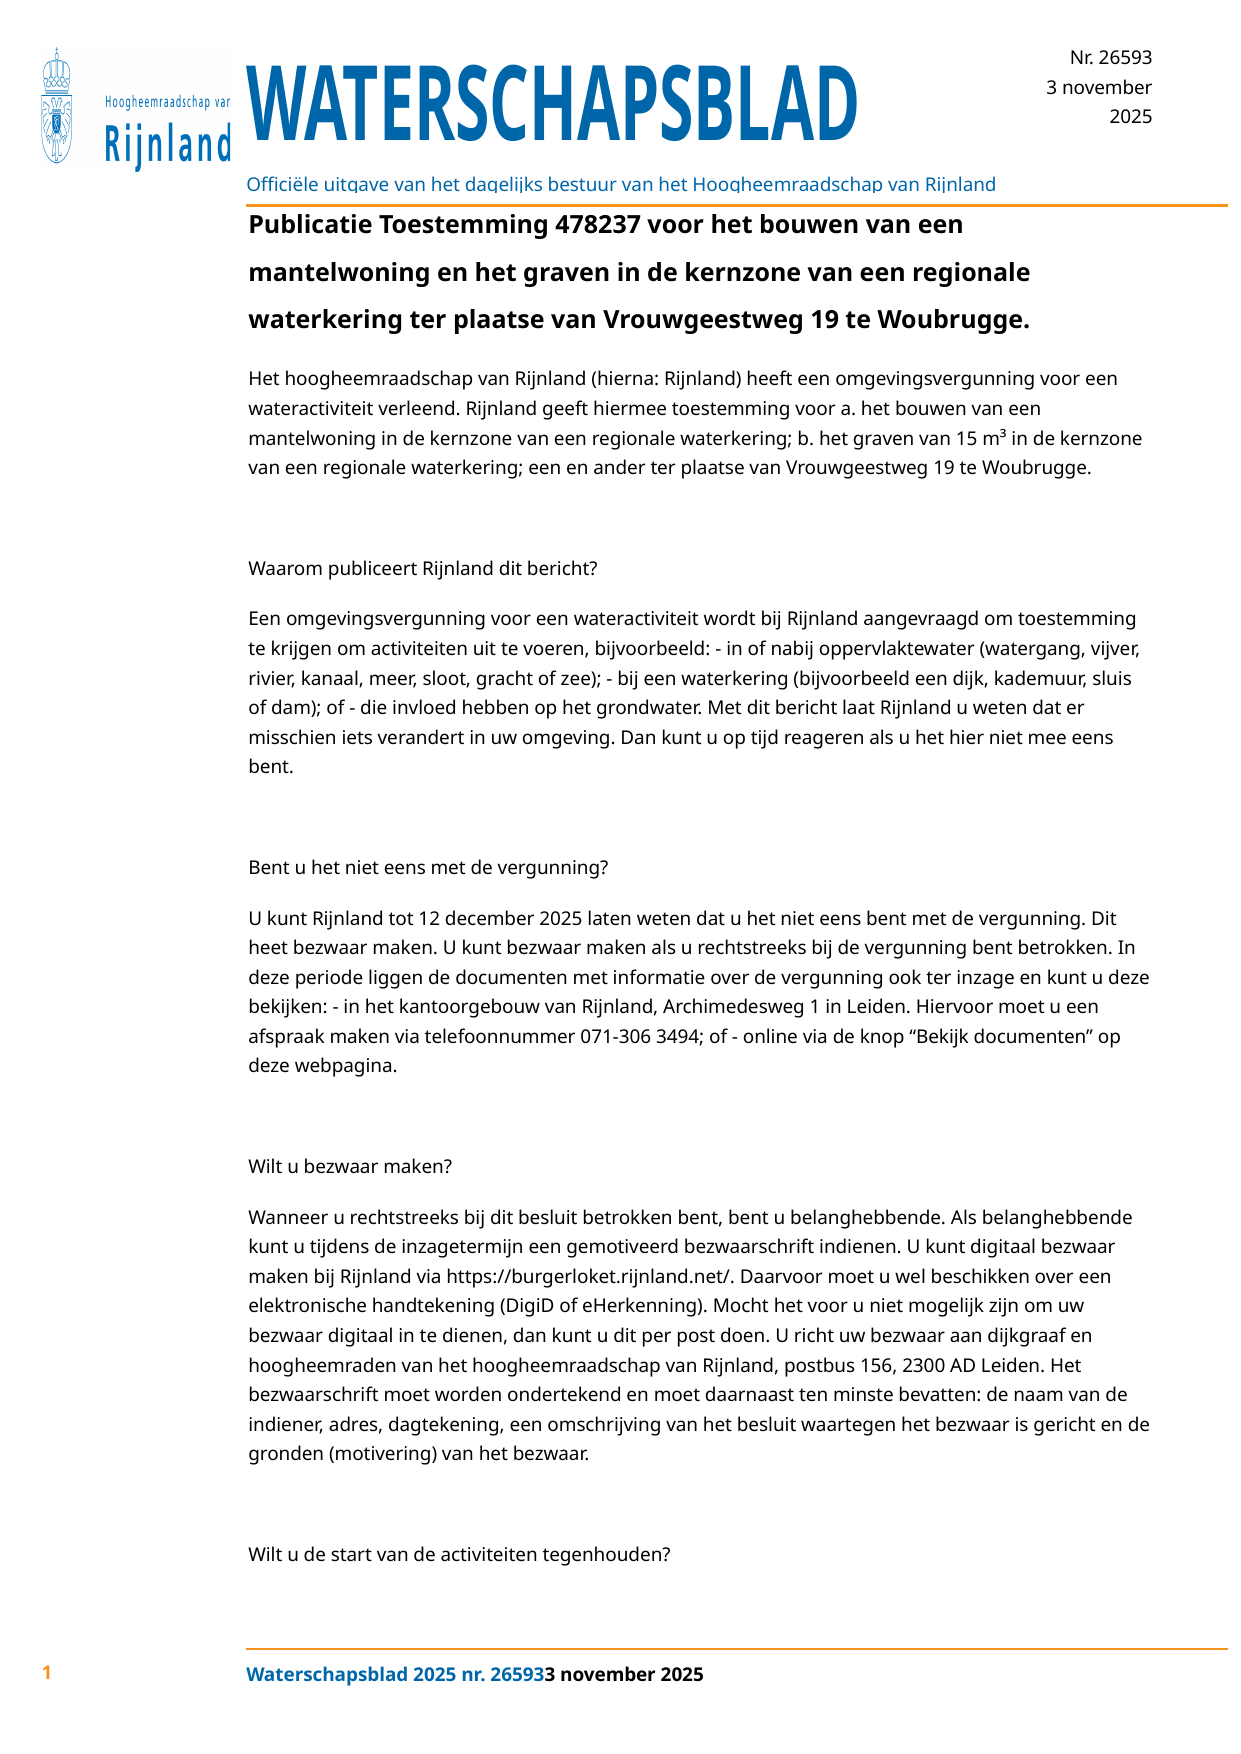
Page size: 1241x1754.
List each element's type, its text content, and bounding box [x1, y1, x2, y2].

text U kunt Rijnland tot 12 december 2025 laten weten dat u het niet eens bent met de vergunning. Dit heet bezwaar maken. U kunt bezwaar maken als u rechtstreeks bij de vergunning bent betrokken. In deze periode liggen de documenten met informatie over de vergunning ook ter inzage en kunt u deze bekijken: - in het kantoorgebouw van Rijnland, Archimedesweg 1 in Leiden. Hiervoor moet u een afspraak maken via telefoonnummer 071-306 3494; of - online via de knop “Bekijk documenten” op deze webpagina. [248, 905, 1152, 1078]
text Waarom publiceert Rijnland dit bericht? [248, 555, 1152, 581]
text Wilt u de start van de activiteiten tegenhouden? [248, 1541, 1152, 1567]
text Bent u het niet eens met de vergunning? [248, 854, 1152, 880]
text Een omgevingsvergunning voor een wateractiviteit wordt bij Rijnland aangevraagd om toestemming te krijgen om activiteiten uit te voeren, bijvoorbeeld: - in of nabij oppervlaktewater (watergang, vijver, rivier, kanaal, meer, sloot, gracht of zee); - bij een waterkering (bijvoorbeeld een dijk, kademuur, sluis of dam); of - die invloed hebben op het grondwater. Met dit bericht laat Rijnland u weten dat er misschien iets verandert in uw omgeving. Dan kunt u op tijd reageren als u het hier niet mee eens bent. [248, 606, 1152, 779]
text Wilt u bezwaar maken? [248, 1153, 1152, 1179]
picture [41, 47, 231, 172]
text Het hoogheemraadschap van Rijnland (hierna: Rijnland) heeft een omgevingsvergunning voor een wateractiviteit verleend. Rijnland geeft hiermee toestemming voor a. het bouwen van een mantelwoning in de kernzone van een regionale waterkering; b. het graven van 15 m³ in de kernzone van een regionale waterkering; een en ander ter plaatse van Vrouwgeestweg 19 te Woubrugge. [248, 366, 1152, 480]
text Wanneer u rechtstreeks bij dit besluit betrokken bent, bent u belanghebbende. Als belanghebbende kunt u tijdens de inzagetermijn een gemotiveerd bezwaarschrift indienen. U kunt digitaal bezwaar maken bij Rijnland via https://burgerloket.rijnland.net/. Daarvoor moet u wel beschikken over een elektronische handtekening (DigiD of eHerkenning). Mocht het voor u niet mogelijk zijn om uw bezwaar digitaal in te dienen, dan kunt u dit per post doen. U richt uw bezwaar aan dijkgraaf en hoogheemraden van het hoogheemraadschap van Rijnland, postbus 156, 2300 AD Leiden. Het bezwaarschrift moet worden ondertekend en moet daarnaast ten minste bevatten: de naam van de indiener, adres, dagtekening, een omschrijving van het besluit waartegen het bezwaar is gericht en de gronden (motivering) van het bezwaar. [248, 1204, 1152, 1466]
text Publicatie Toestemming 478237 voor het bouwen van een mantelwoning en het graven in de kernzone van een regionale waterkering ter plaatse van Vrouwgeestweg 19 te Woubrugge. [248, 207, 1152, 336]
